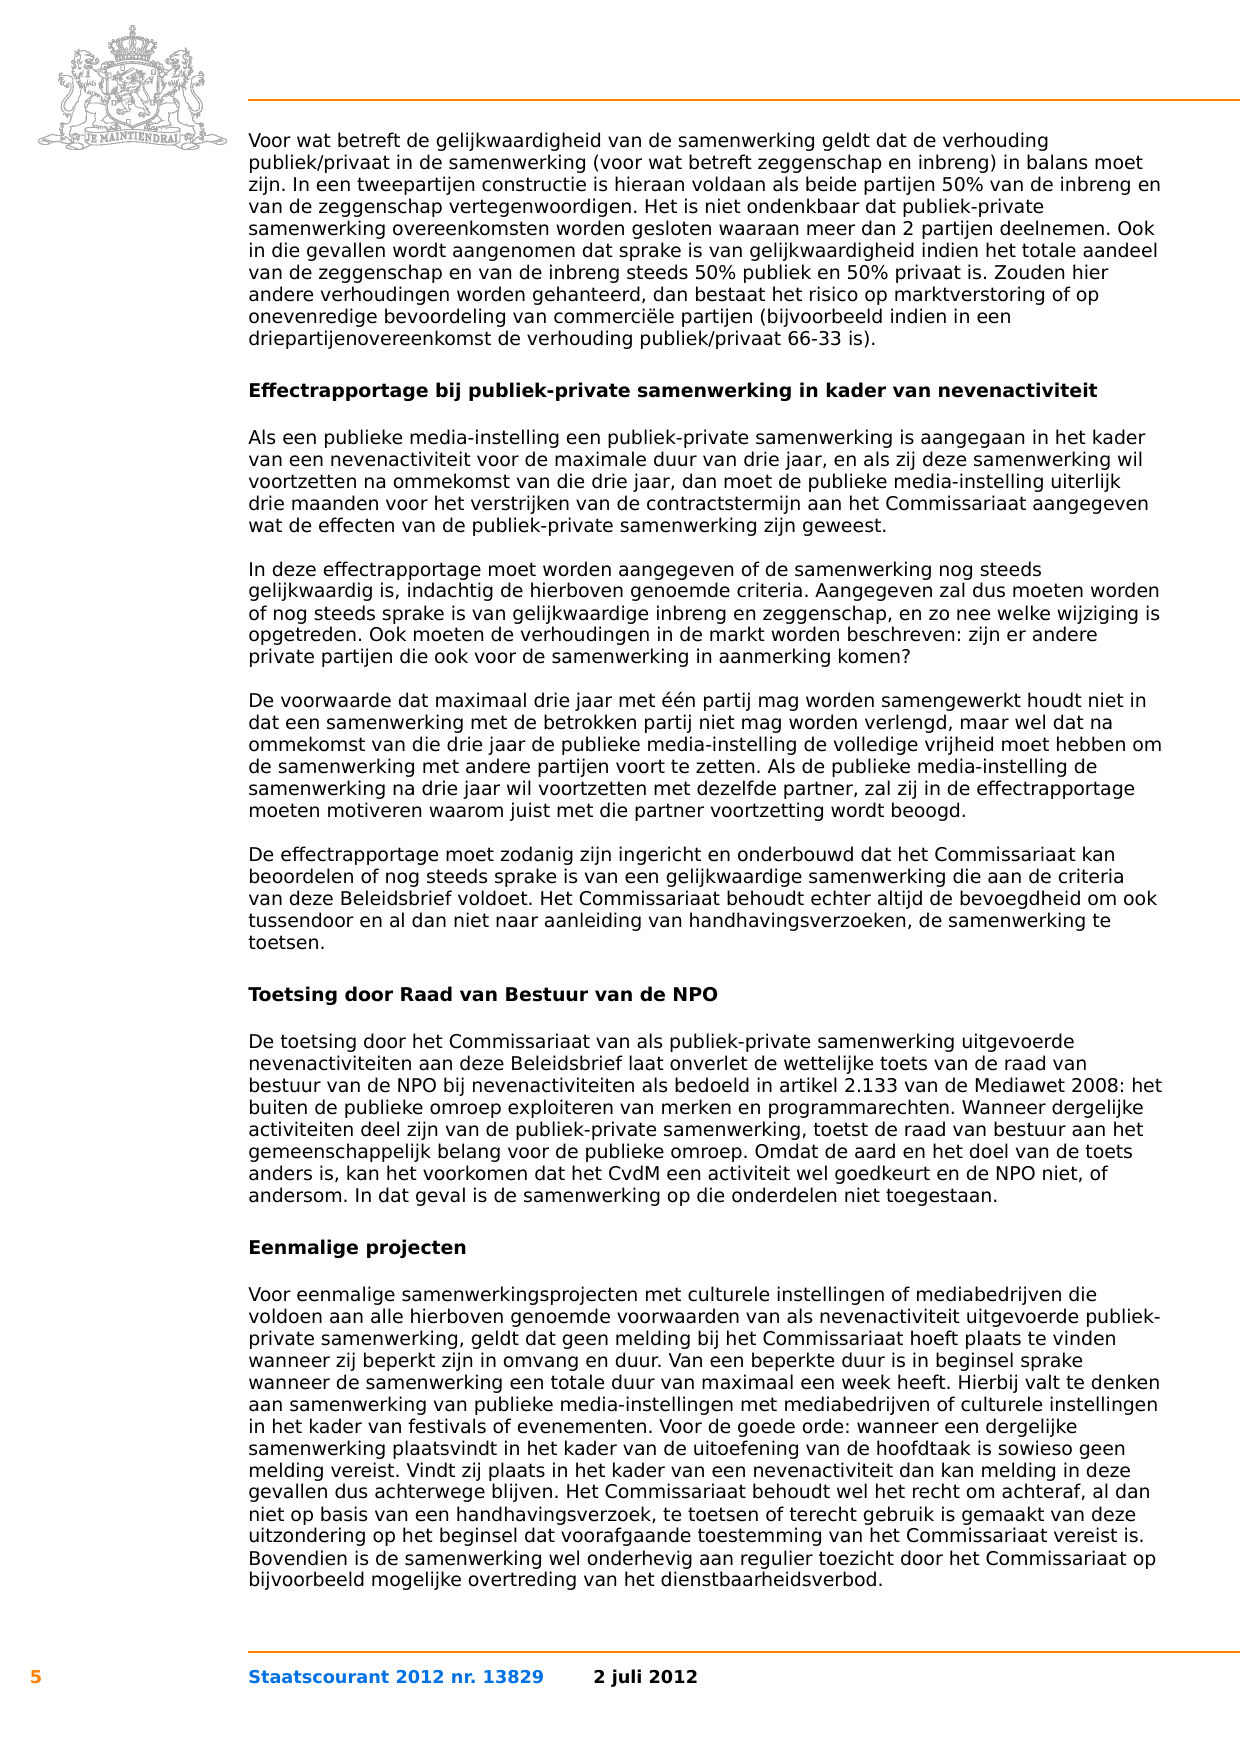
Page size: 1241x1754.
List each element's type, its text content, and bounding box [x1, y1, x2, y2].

picture [38, 25, 227, 150]
text De toetsing door het Commissariaat van als publiek-private samenwerking uitgevoerde nevenactiviteiten aan deze Beleidsbrief laat onverlet de wettelijke toets van de raad van bestuur van de NPO bij nevenactiviteiten als bedoeld in artikel 2.133 van de Mediawet 2008: het buiten de publieke omroep exploiteren van merken en programmarechten. Wanneer dergelijke activiteiten deel zijn van de publiek-private samenwerking, toetst de raad van bestuur aan het gemeenschappelijk belang voor de publieke omroep. Omdat de aard en het doel van de toets anders is, kan het voorkomen dat het CvdM een activiteit wel goedkeurt en de NPO niet, of andersom. In dat geval is de samenwerking op die onderdelen niet toegestaan. [248, 1031, 1163, 1207]
subtitle Toetsing door Raad van Bestuur van de NPO [248, 984, 1163, 1006]
subtitle Eenmalige projecten [248, 1237, 1163, 1259]
text Als een publieke media-instelling een publiek-private samenwerking is aangegaan in het kader van een nevenactiviteit voor de maximale duur van drie jaar, en als zij deze samenwerking wil voortzetten na ommekomst van die drie jaar, dan moet de publieke media-instelling uiterlijk drie maanden voor het verstrijken van de contractstermijn aan het Commissariaat aangegeven wat de effecten van de publiek-private samenwerking zijn geweest. [248, 427, 1163, 537]
text Voor wat betreft de gelijkwaardigheid van de samenwerking geldt dat de verhouding publiek/privaat in de samenwerking (voor wat betreft zeggenschap en inbreng) in balans moet zijn. In een tweepartijen constructie is hieraan voldaan als beide partijen 50% van de inbreng en van de zeggenschap vertegenwoordigen. Het is niet ondenkbaar dat publiek-private samenwerking overeenkomsten worden gesloten waaraan meer dan 2 partijen deelnemen. Ook in die gevallen wordt aangenomen dat sprake is van gelijkwaardigheid indien het totale aandeel van de zeggenschap en van de inbreng steeds 50% publiek en 50% privaat is. Zouden hier andere verhoudingen worden gehanteerd, dan bestaat het risico op marktverstoring of op onevenredige bevoordeling van commerciële partijen (bijvoorbeeld indien in een driepartijenovereenkomst de verhouding publiek/privaat 66-33 is). [248, 130, 1163, 350]
text Voor eenmalige samenwerkingsprojecten met culturele instellingen of mediabedrijven die voldoen aan alle hierboven genoemde voorwaarden van als nevenactiviteit uitgevoerde publiek-private samenwerking, geldt dat geen melding bij het Commissariaat hoeft plaats te vinden wanneer zij beperkt zijn in omvang en duur. Van een beperkte duur is in beginsel sprake wanneer de samenwerking een totale duur van maximaal een week heeft. Hierbij valt te denken aan samenwerking van publieke media-instellingen met mediabedrijven of culturele instellingen in het kader van festivals of evenementen. Voor de goede orde: wanneer een dergelijke samenwerking plaatsvindt in het kader van de uitoefening van de hoofdtaak is sowieso geen melding vereist. Vindt zij plaats in het kader van een nevenactiviteit dan kan melding in deze gevallen dus achterwege blijven. Het Commissariaat behoudt wel het recht om achteraf, al dan niet op basis van een handhavingsverzoek, te toetsen of terecht gebruik is gemaakt van deze uitzondering op het beginsel dat voorafgaande toestemming van het Commissariaat vereist is. Bovendien is de samenwerking wel onderhevig aan regulier toezicht door het Commissariaat op bijvoorbeeld mogelijke overtreding van het dienstbaarheidsverbod. [248, 1284, 1163, 1591]
text In deze effectrapportage moet worden aangegeven of de samenwerking nog steeds gelijkwaardig is, indachtig de hierboven genoemde criteria. Aangegeven zal dus moeten worden of nog steeds sprake is van gelijkwaardige inbreng en zeggenschap, en zo nee welke wijziging is opgetreden. Ook moeten de verhoudingen in de markt worden beschreven: zijn er andere private partijen die ook voor de samenwerking in aanmerking komen? [248, 558, 1163, 668]
text De voorwaarde dat maximaal drie jaar met één partij mag worden samengewerkt houdt niet in dat een samenwerking met de betrokken partij niet mag worden verlengd, maar wel dat na ommekomst van die drie jaar de publieke media-instelling de volledige vrijheid moet hebben om de samenwerking met andere partijen voort te zetten. Als de publieke media-instelling de samenwerking na drie jaar wil voortzetten met dezelfde partner, zal zij in de effectrapportage moeten motiveren waarom juist met die partner voortzetting wordt beoogd. [248, 690, 1163, 822]
subtitle Effectrapportage bij publiek-private samenwerking in kader van nevenactiviteit [248, 380, 1163, 402]
text De effectrapportage moet zodanig zijn ingericht en onderbouwd dat het Commissariaat kan beoordelen of nog steeds sprake is van een gelijkwaardige samenwerking die aan de criteria van deze Beleidsbrief voldoet. Het Commissariaat behoudt echter altijd de bevoegdheid om ook tussendoor en al dan niet naar aanleiding van handhavingsverzoeken, de samenwerking te toetsen. [248, 844, 1163, 954]
